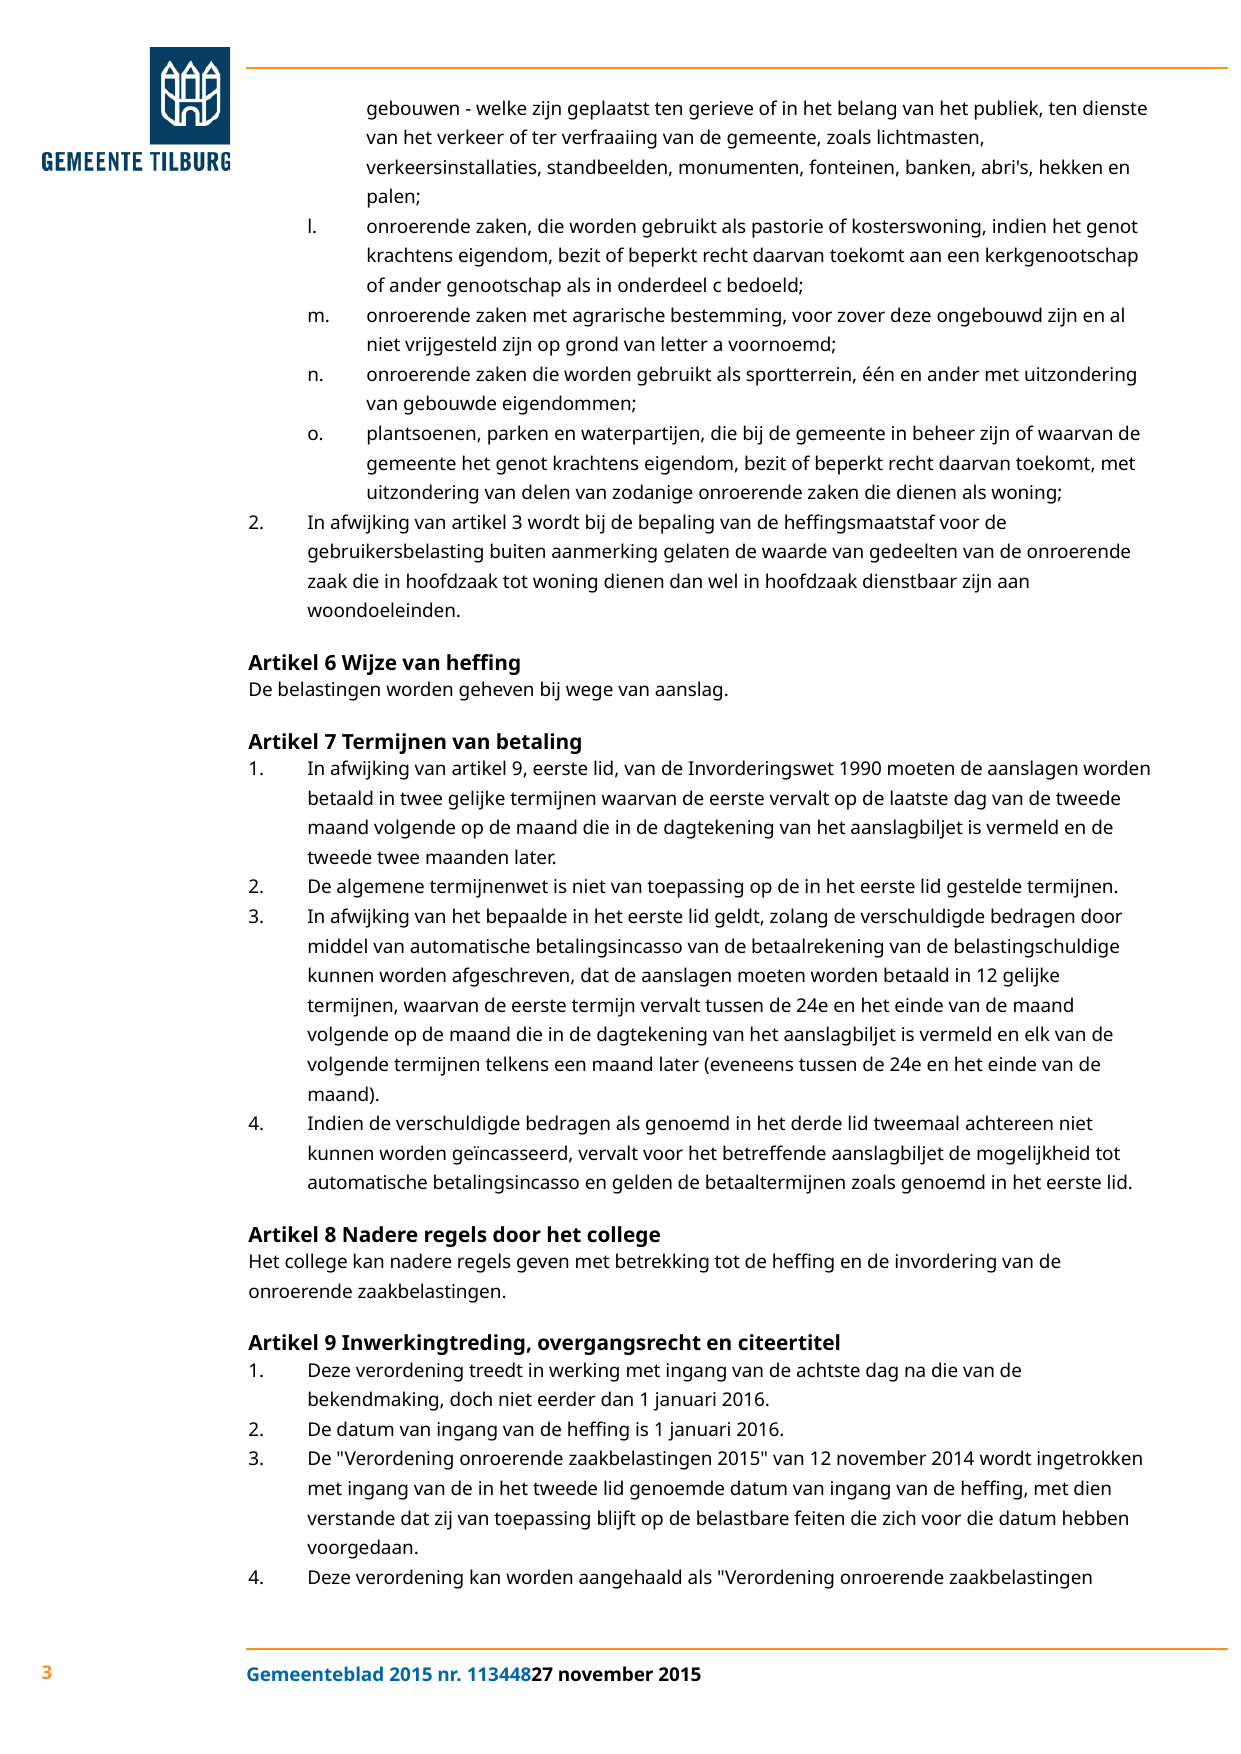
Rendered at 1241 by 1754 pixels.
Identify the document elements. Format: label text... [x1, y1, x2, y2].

list In afwijking van artikel 3 wordt bij de bepaling van de heffingsmaatstaf voor de gebruikersbelasting buiten aanmerking gelaten de waarde van gedeelten van de onroerende zaak die in hoofdzaak tot woning dienen dan wel in hoofdzaak dienstbaar zijn aan woondoeleinden. [248, 509, 1152, 623]
list In afwijking van het bepaalde in het eerste lid geldt, zolang de verschuldigde bedragen door middel van automatische betalingsincasso van de betaalrekening van de belastingschuldige kunnen worden afgeschreven, dat de aanslagen moeten worden betaald in 12 gelijke termijnen, waarvan de eerste termijn vervalt tussen de 24e en het einde van de maand volgende op de maand die in de dagtekening van het aanslagbiljet is vermeld en elk van de volgende termijnen telkens een maand later (eveneens tussen de 24e en het einde van de maand). [248, 903, 1152, 1107]
list De algemene termijnenwet is niet van toepassing op de in het eerste lid gestelde termijnen. [248, 874, 1152, 899]
list Indien de verschuldigde bedragen als genoemd in het derde lid tweemaal achtereen niet kunnen worden geïncasseerd, vervalt voor het betreffende aanslagbiljet de mogelijkheid tot automatische betalingsincasso en gelden de betaaltermijnen zoals genoemd in het eerste lid. [248, 1110, 1152, 1195]
text Artikel 9 Inwerkingtreding, overgangsrecht en citeertitel [248, 1328, 1152, 1357]
list In afwijking van artikel 9, eerste lid, van de Invorderingswet 1990 moeten de aanslagen worden betaald in twee gelijke termijnen waarvan de eerste vervalt op de laatste dag van de tweede maand volgende op de maand die in de dagtekening van het aanslagbiljet is vermeld en de tweede twee maanden later. [248, 755, 1152, 870]
list Deze verordening treedt in werking met ingang van de achtste dag na die van de bekendmaking, doch niet eerder dan 1 januari 2016. [248, 1357, 1152, 1412]
list De datum van ingang van de heffing is 1 januari 2016. [248, 1416, 1152, 1442]
list De "Verordening onroerende zaakbelastingen 2015" van 12 november 2014 wordt ingetrokken met ingang van de in het tweede lid genoemde datum van ingang van de heffing, met dien verstande dat zij van toepassing blijft op de belastbare feiten die zich voor die datum hebben voorgedaan. [248, 1446, 1152, 1560]
list gebouwen - welke zijn geplaatst ten gerieve of in het belang van het publiek, ten dienste van het verkeer of ter verfraaiing van de gemeente, zoals lichtmasten, verkeersinstallaties, standbeelden, monumenten, fonteinen, banken, abri's, hekken en palen; [307, 95, 1152, 209]
text Artikel 7 Termijnen van betaling [248, 727, 1152, 755]
list onroerende zaken, die worden gebruikt als pastorie of kosterswoning, indien het genot krachtens eigendom, bezit of beperkt recht daarvan toekomt aan een kerkgenootschap of ander genootschap als in onderdeel c bedoeld; [307, 213, 1152, 298]
list Deze verordening kan worden aangehaald als "Verordening onroerende zaakbelastingen [248, 1564, 1152, 1590]
text Artikel 8 Nadere regels door het college [248, 1220, 1152, 1248]
list onroerende zaken met agrarische bestemming, voor zover deze ongebouwd zijn en al niet vrijgesteld zijn op grond van letter a voornoemd; [307, 302, 1152, 357]
text Artikel 6 Wijze van heffing [248, 648, 1152, 677]
list plantsoenen, parken en waterpartijen, die bij de gemeente in beheer zijn of waarvan de gemeente het genot krachtens eigendom, bezit of beperkt recht daarvan toekomt, met uitzondering van delen van zodanige onroerende zaken die dienen als woning; [307, 420, 1152, 505]
text Het college kan nadere regels geven met betrekking tot de heffing en de invordering van de onroerende zaakbelastingen. [248, 1248, 1152, 1304]
list onroerende zaken die worden gebruikt als sportterrein, één en ander met uitzondering van gebouwde eigendommen; [307, 361, 1152, 416]
picture [41, 47, 231, 172]
text De belastingen worden geheven bij wege van aanslag. [248, 677, 1152, 702]
